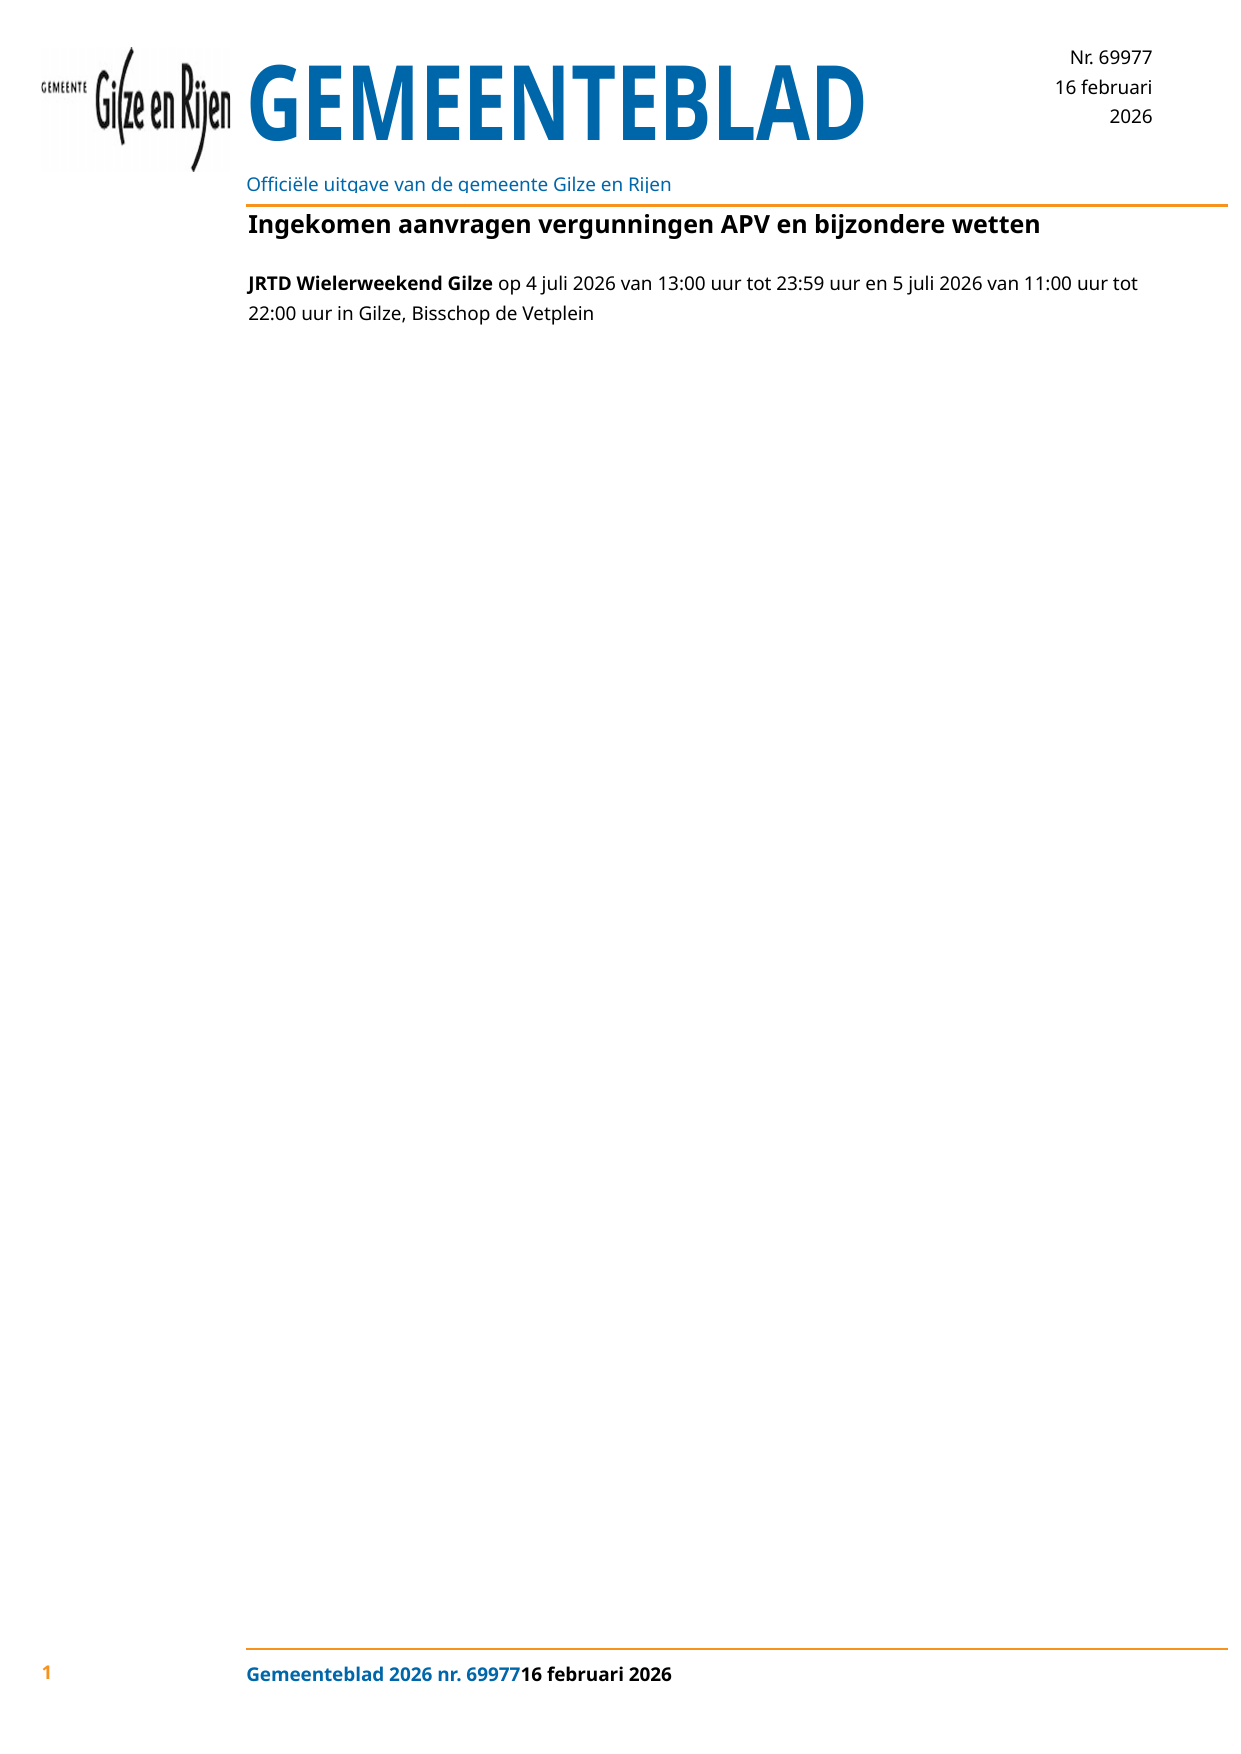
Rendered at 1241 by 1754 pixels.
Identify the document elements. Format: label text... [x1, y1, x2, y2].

picture [41, 47, 231, 172]
text JRTD Wielerweekend Gilze op 4 juli 2026 van 13:00 uur tot 23:59 uur en 5 juli 2026 van 11:00 uur tot 22:00 uur in Gilze, Bisschop de Vetplein [248, 270, 1152, 326]
text Ingekomen aanvragen vergunningen APV en bijzondere wetten [248, 207, 1152, 241]
